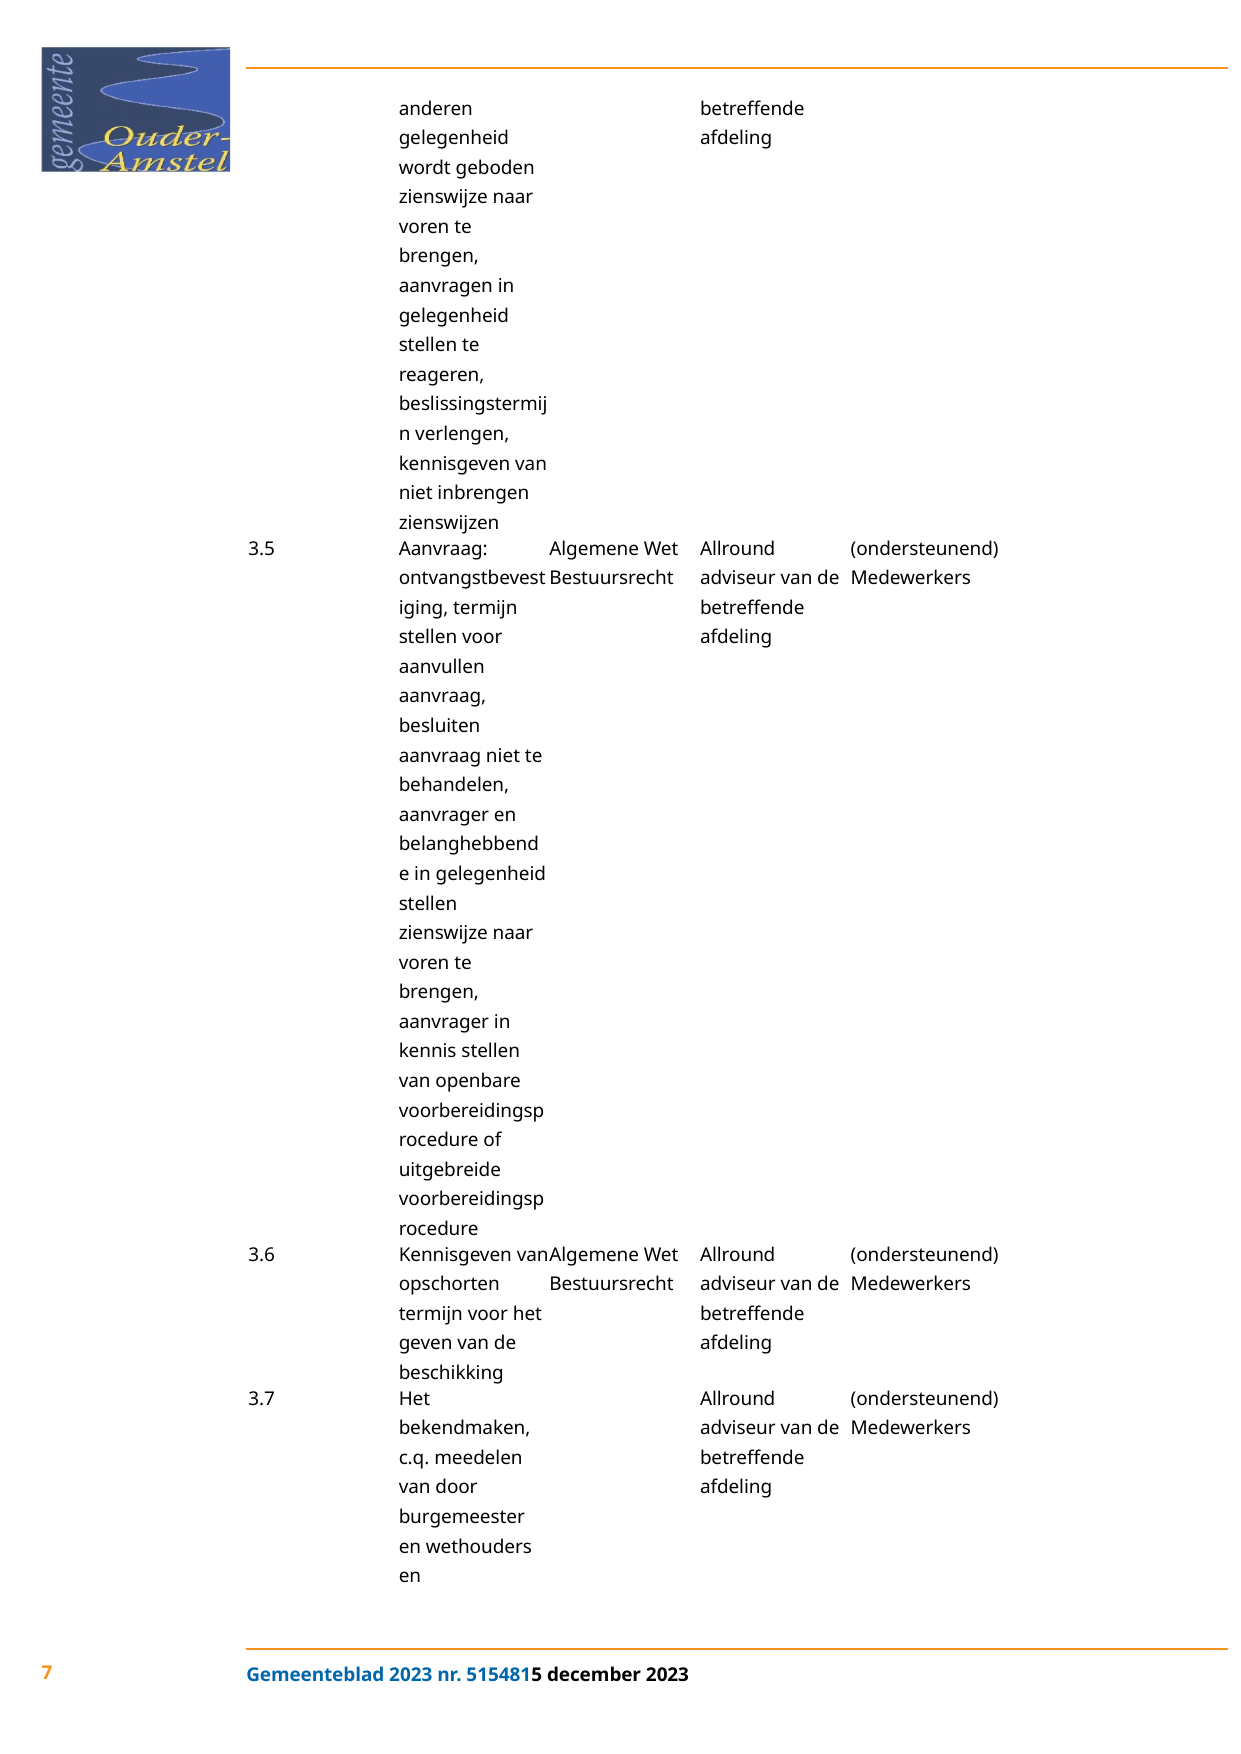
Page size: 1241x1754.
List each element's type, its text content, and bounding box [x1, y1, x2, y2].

table_cell 3.6 [248, 1241, 398, 1385]
table_cell Allround adviseur van de betreffende afdeling [700, 535, 850, 1241]
table_cell 3.7 [248, 1385, 398, 1588]
table_cell (ondersteunend) Medewerkers [850, 1241, 1001, 1385]
table_cell [248, 95, 398, 535]
table_cell Algemene Wet Bestuursrecht [549, 535, 700, 1241]
table_cell Allround adviseur van de betreffende afdeling [700, 1385, 850, 1588]
table_cell Het bekendmaken, c.q. meedelen van door burgemeester en wethouders en [399, 1385, 549, 1588]
table_cell Allround adviseur van de betreffende afdeling [700, 1241, 850, 1385]
table_cell [549, 95, 700, 535]
table_cell [1001, 1241, 1152, 1385]
table_cell 3.5 [248, 535, 398, 1241]
picture [41, 47, 231, 172]
table_cell (ondersteunend) Medewerkers [850, 535, 1001, 1241]
table_cell [1001, 535, 1152, 1241]
table_cell (ondersteunend) Medewerkers [850, 1385, 1001, 1588]
table_cell Algemene Wet Bestuursrecht [549, 1241, 700, 1385]
table_cell betreffende afdeling [700, 95, 850, 535]
table_cell Aanvraag: ontvangstbevestiging, termijn stellen voor aanvullen aanvraag, besluiten aanvraag niet te behandelen, aanvrager en belanghebbende in gelegenheid stellen zienswijze naar voren te brengen, aanvrager in kennis stellen van openbare voorbereidingsprocedure of uitgebreide voorbereidingsprocedure [399, 535, 549, 1241]
table_cell anderen gelegenheid wordt geboden zienswijze naar voren te brengen, aanvragen in gelegenheid stellen te reageren, beslissingstermijn verlengen, kennisgeven van niet inbrengen zienswijzen [399, 95, 549, 535]
table_cell [1001, 1385, 1152, 1588]
table_cell [850, 95, 1001, 535]
table_cell Kennisgeven van opschorten termijn voor het geven van de beschikking [399, 1241, 549, 1385]
table_cell [549, 1385, 700, 1588]
table_cell [1001, 95, 1152, 535]
